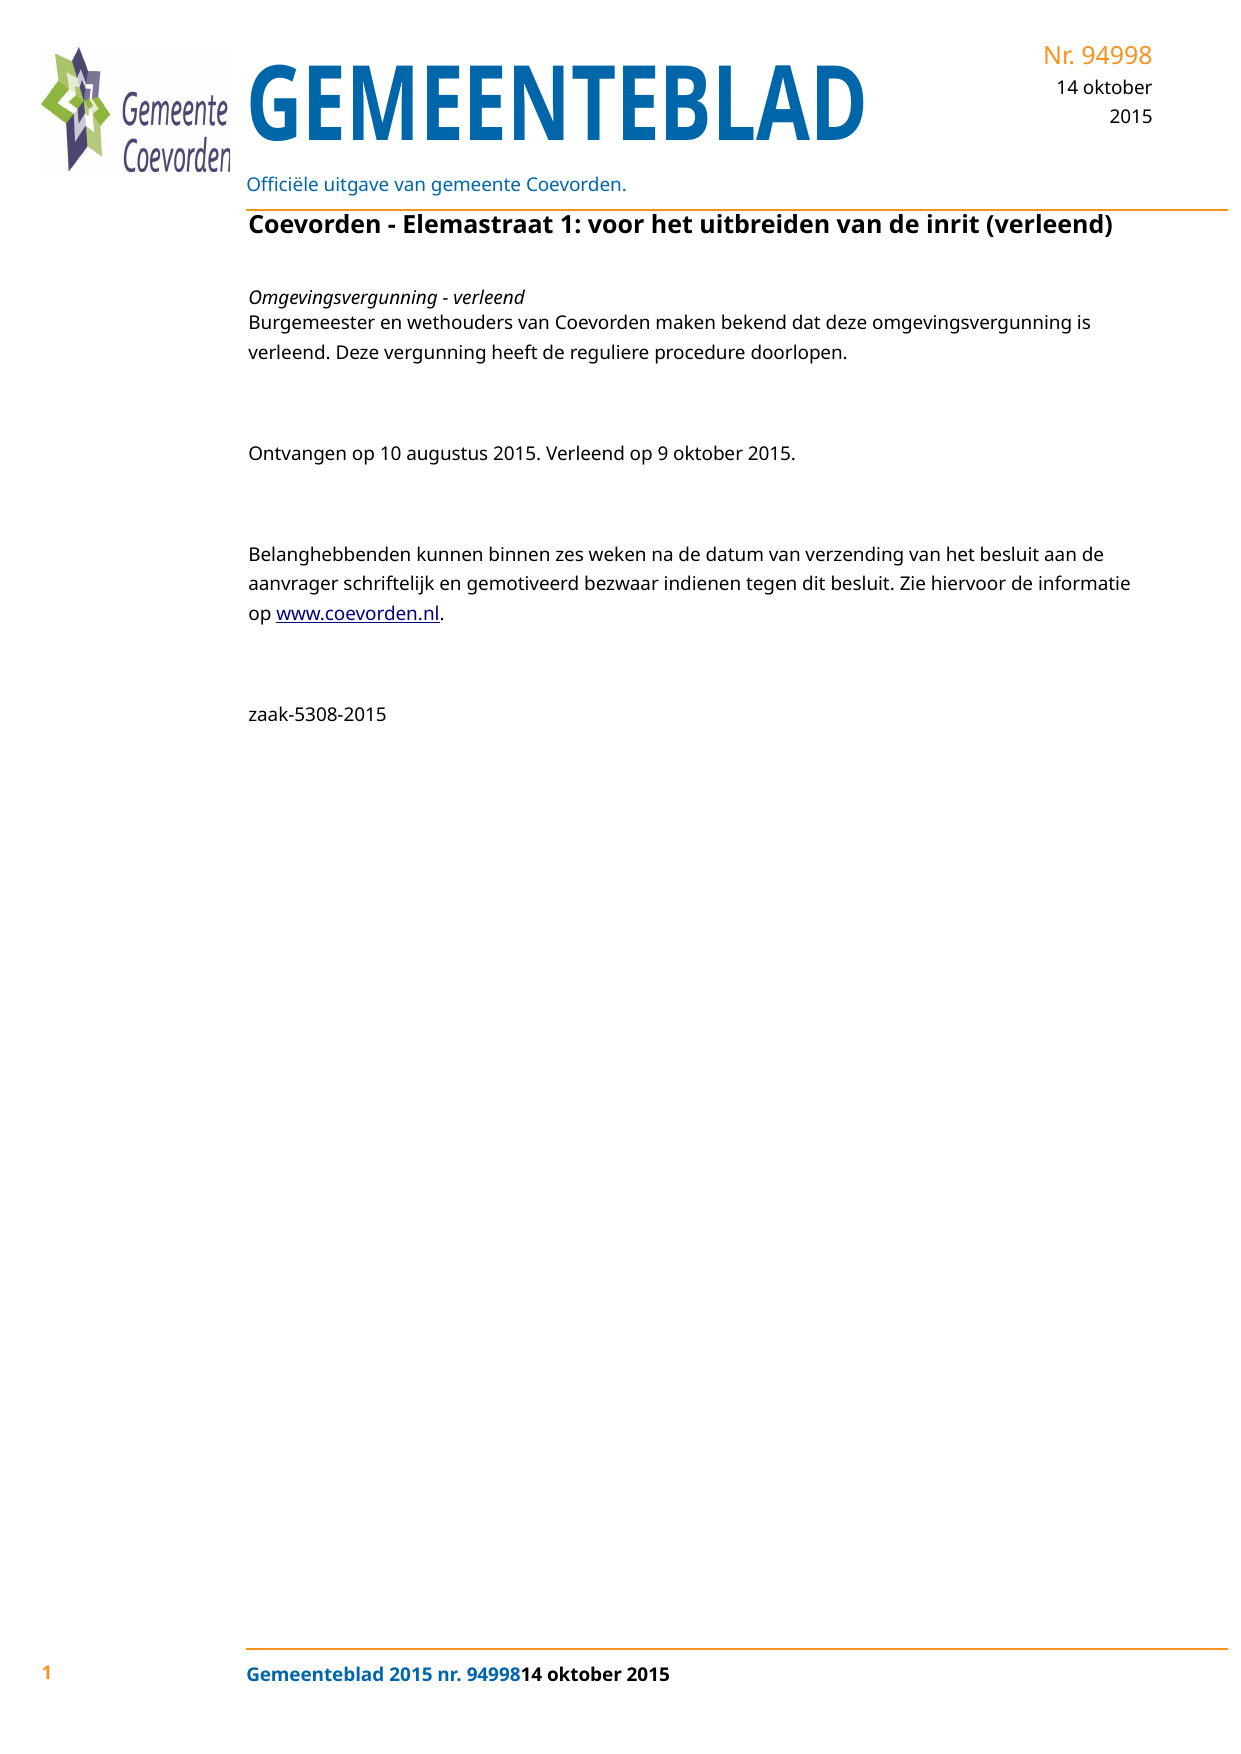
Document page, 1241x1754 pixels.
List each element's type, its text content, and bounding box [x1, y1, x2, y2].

text zaak-5308-2015 [248, 701, 1152, 727]
text Burgemeester en wethouders van Coevorden maken bekend dat deze omgevingsvergunning is verleend. Deze vergunning heeft de reguliere procedure doorlopen. [248, 309, 1152, 365]
text Ontvangen op 10 augustus 2015. Verleend op 9 oktober 2015. [248, 440, 1152, 466]
picture [41, 47, 231, 172]
text Belanghebbenden kunnen binnen zes weken na de datum van verzending van het besluit aan de aanvrager schriftelijk en gemotiveerd bezwaar indienen tegen dit besluit. Zie hiervoor de informatie op www.coevorden.nl. [248, 541, 1152, 626]
text Omgevingsvergunning - verleend [248, 284, 1152, 309]
text Coevorden - Elemastraat 1: voor het uitbreiden van de inrit (verleend) [248, 211, 1152, 241]
